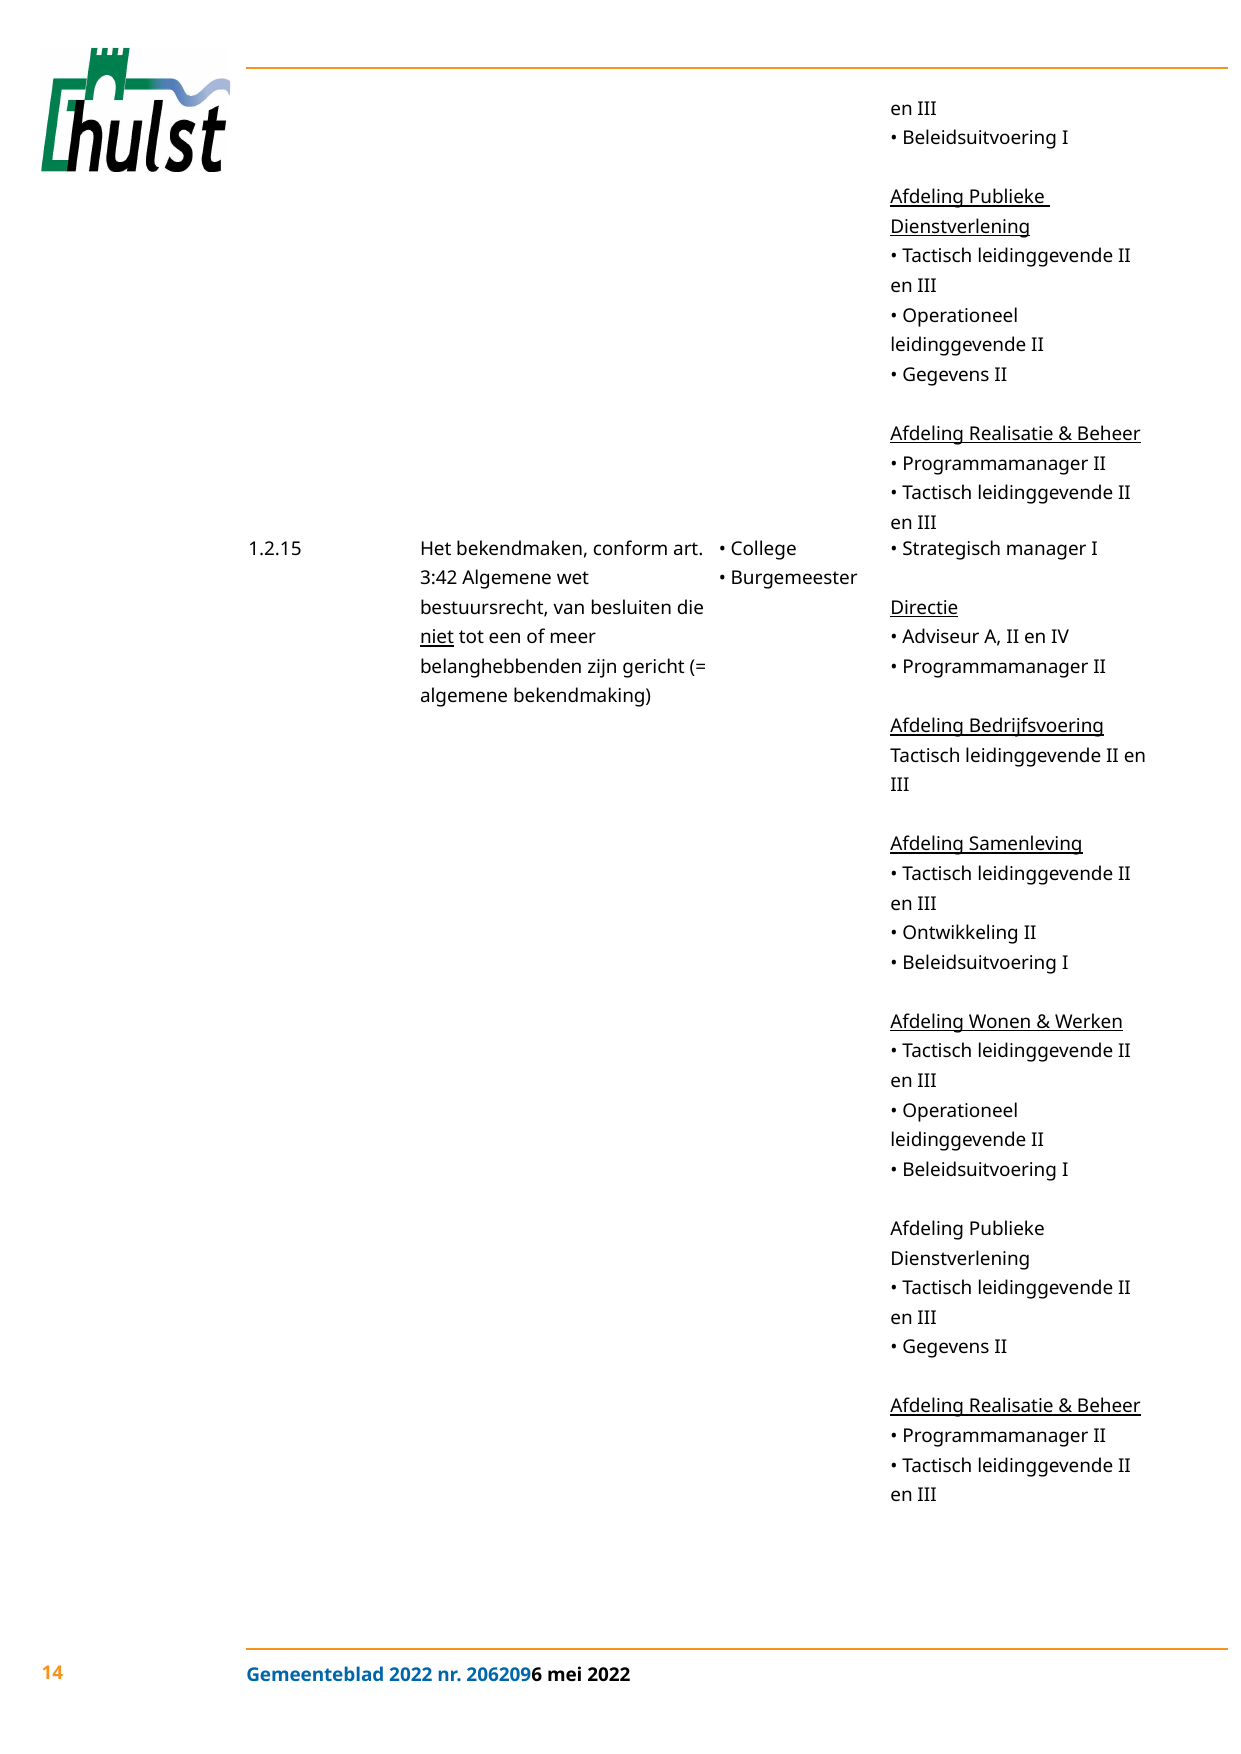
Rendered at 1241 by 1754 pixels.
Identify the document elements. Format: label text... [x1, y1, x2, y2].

table_cell [420, 95, 718, 535]
table_cell • Strategisch manager I Directie • Adviseur A, II en IV • Programmamanager II Afdeling Bedrijfsvoering Tactisch leidinggevende II en III Afdeling Samenleving • Tactisch leidinggevende II en III • Ontwikkeling II • Beleidsuitvoering I Afdeling Wonen & Werken • Tactisch leidinggevende II en III • Operationeel leidinggevende II • Beleidsuitvoering I Afdeling Publieke Dienstverlening • Tactisch leidinggevende II en III • Gegevens II Afdeling Realisatie & Beheer • Programmamanager II • Tactisch leidinggevende II en III [890, 535, 1152, 1507]
picture [41, 47, 231, 172]
table_cell [248, 95, 420, 535]
table_cell [719, 95, 890, 535]
table_cell Het bekendmaken, conform art. 3:42 Algemene wet bestuursrecht, van besluiten die niet tot een of meer belanghebbenden zijn gericht (= algemene bekendmaking) [420, 535, 718, 1507]
table_cell en III • Beleidsuitvoering I Afdeling Publieke Dienstverlening • Tactisch leidinggevende II en III • Operationeel leidinggevende II • Gegevens II Afdeling Realisatie & Beheer • Programmamanager II • Tactisch leidinggevende II en III [890, 95, 1152, 535]
table_cell 1.2.15 [248, 535, 420, 1507]
table_cell • College • Burgemeester [719, 535, 890, 1507]
